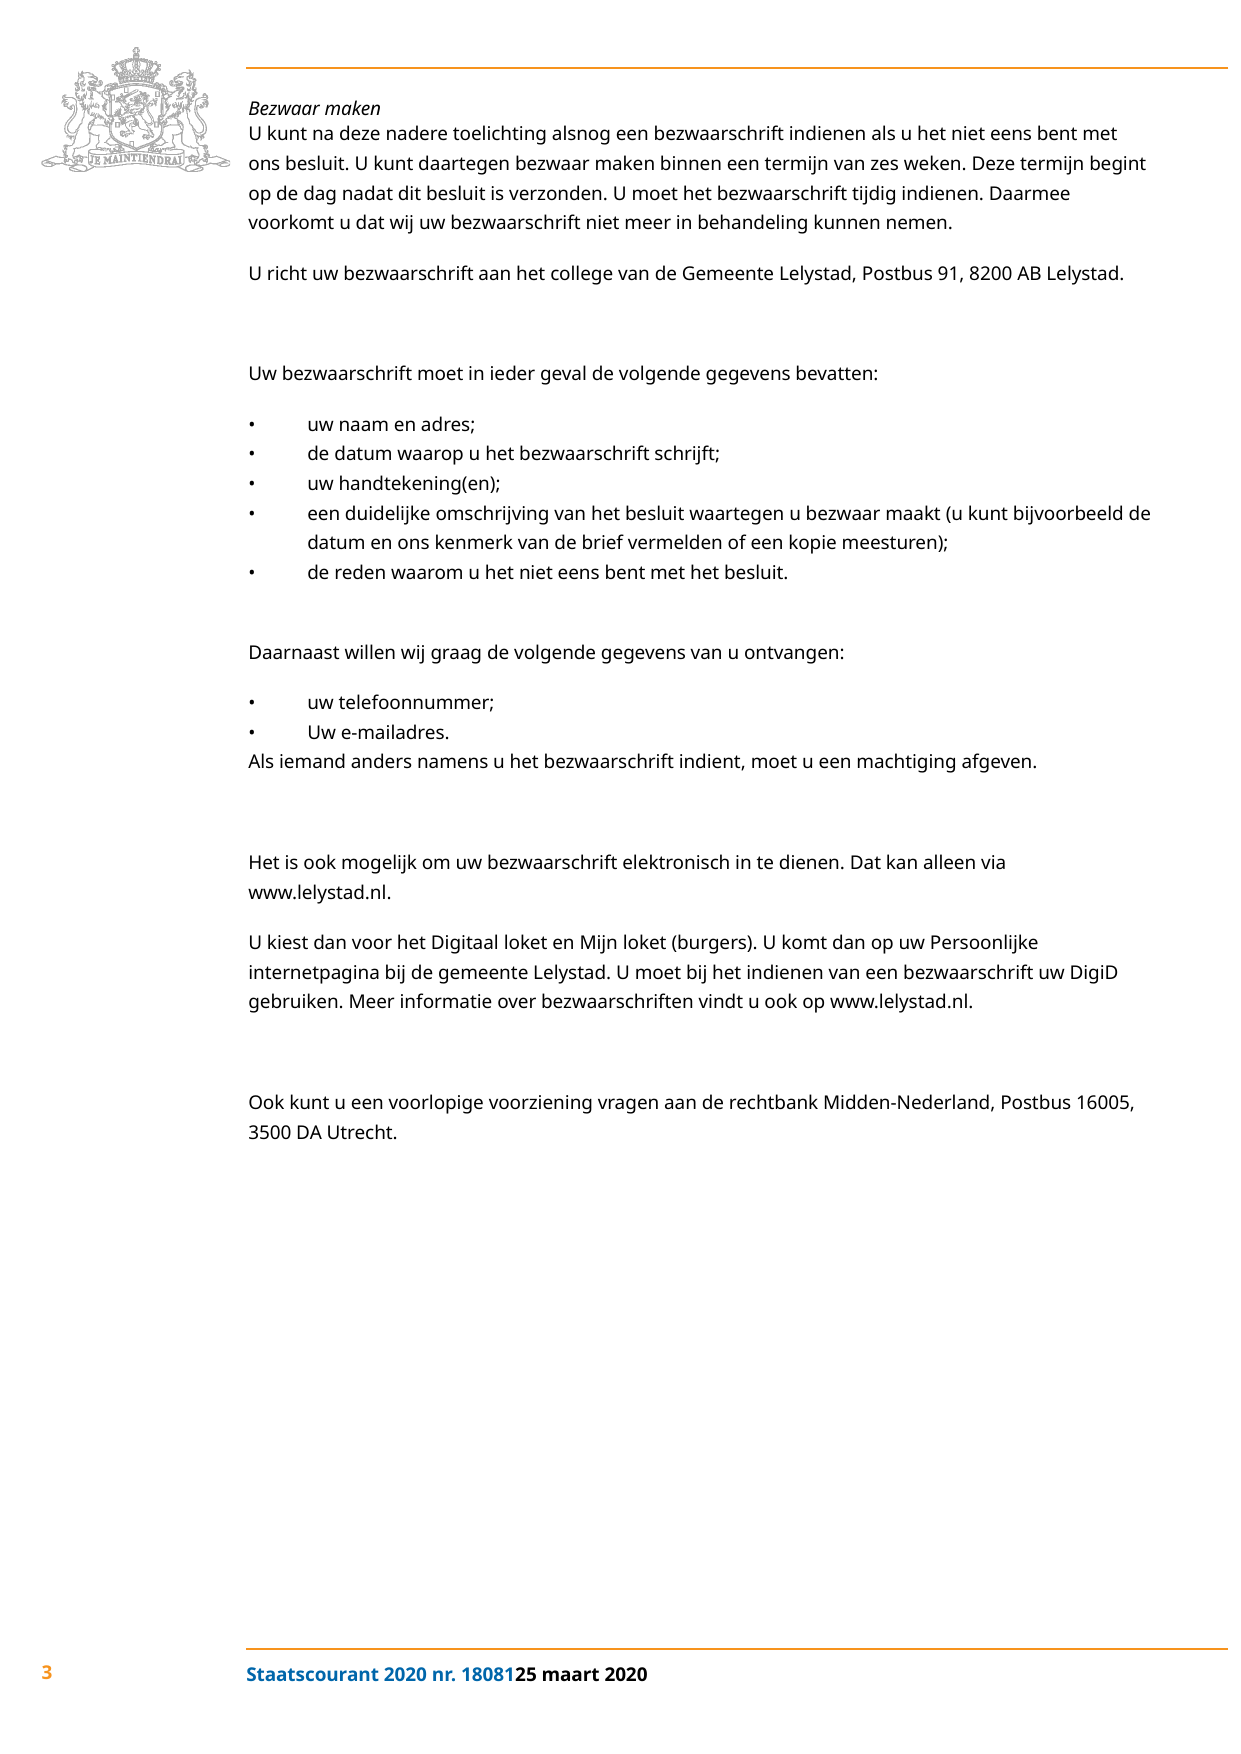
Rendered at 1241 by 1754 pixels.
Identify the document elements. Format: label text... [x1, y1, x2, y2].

list een duidelijke omschrijving van het besluit waartegen u bezwaar maakt (u kunt bijvoorbeeld de datum en ons kenmerk van de brief vermelden of een kopie meesturen); [248, 500, 1152, 555]
list de datum waarop u het bezwaarschrift schrijft; [248, 441, 1152, 466]
text Als iemand anders namens u het bezwaarschrift indient, moet u een machtiging afgeven. [248, 748, 1152, 774]
text U kiest dan voor het Digitaal loket en Mijn loket (burgers). U komt dan op uw Persoonlijke internetpagina bij de gemeente Lelystad. U moet bij het indienen van een bezwaarschrift uw DigiD gebruiken. Meer informatie over bezwaarschriften vindt u ook op www.lelystad.nl. [248, 929, 1152, 1014]
list de reden waarom u het niet eens bent met het besluit. [248, 559, 1152, 584]
text Bezwaar maken [248, 95, 1152, 121]
text Ook kunt u een voorlopige voorziening vragen aan de rechtbank Midden-Nederland, Postbus 16005, 3500 DA Utrecht. [248, 1089, 1152, 1144]
list Uw e-mailadres. [248, 719, 1152, 744]
text Het is ook mogelijk om uw bezwaarschrift elektronisch in te dienen. Dat kan alleen via www.lelystad.nl. [248, 849, 1152, 904]
list uw naam en adres; [248, 411, 1152, 437]
list uw handtekening(en); [248, 470, 1152, 496]
text Daarnaast willen wij graag de volgende gegevens van u ontvangen: [248, 639, 1152, 664]
text U kunt na deze nadere toelichting alsnog een bezwaarschrift indienen als u het niet eens bent met ons besluit. U kunt daartegen bezwaar maken binnen een termijn van zes weken. Deze termijn begint op de dag nadat dit besluit is verzonden. U moet het bezwaarschrift tijdig indienen. Daarmee voorkomt u dat wij uw bezwaarschrift niet meer in behandeling kunnen nemen. [248, 121, 1152, 235]
text U richt uw bezwaarschrift aan het college van de Gemeente Lelystad, Postbus 91, 8200 AB Lelystad. [248, 260, 1152, 285]
picture [41, 47, 231, 172]
list uw telefoonnummer; [248, 689, 1152, 715]
text Uw bezwaarschrift moet in ieder geval de volgende gegevens bevatten: [248, 361, 1152, 386]
